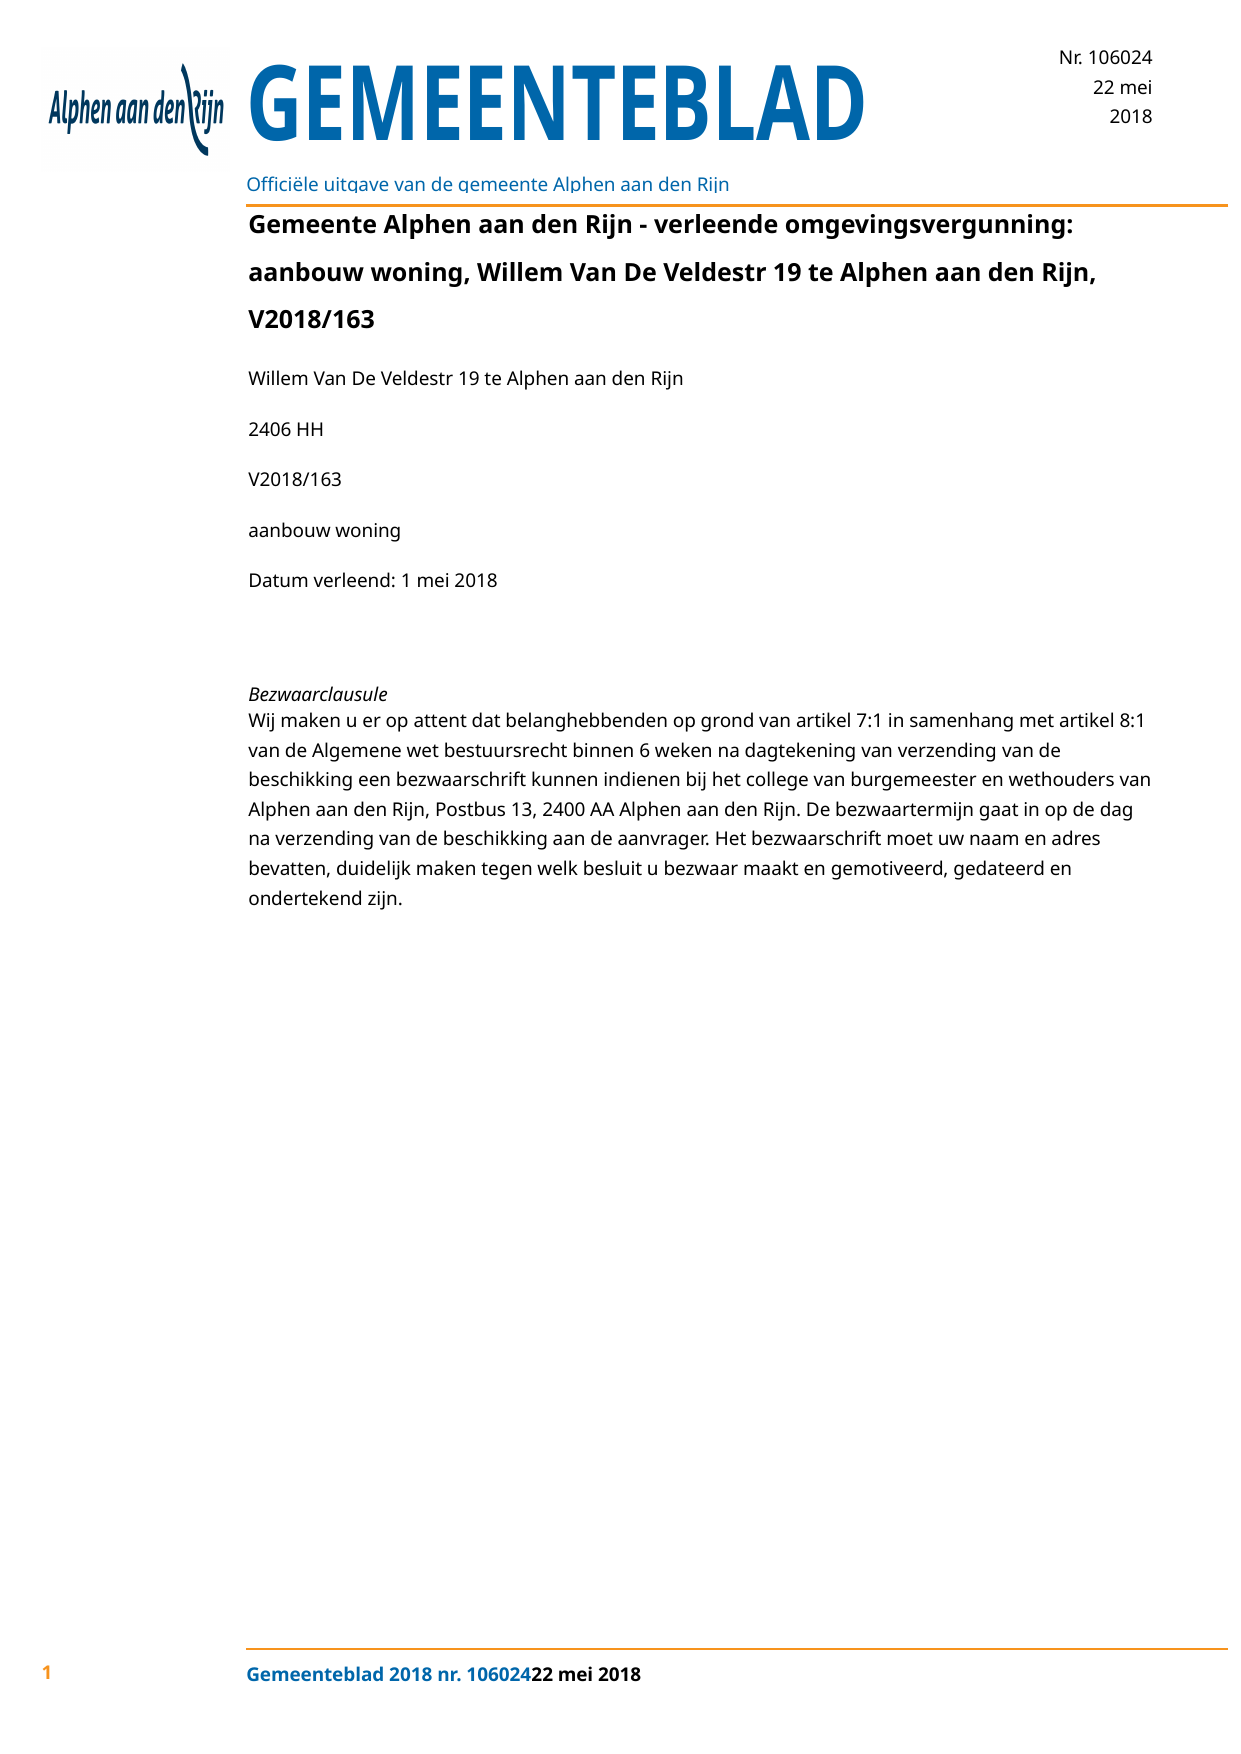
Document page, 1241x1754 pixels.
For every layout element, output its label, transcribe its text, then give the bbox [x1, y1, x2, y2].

text Willem Van De Veldestr 19 te Alphen aan den Rijn [248, 366, 1152, 391]
picture [41, 47, 231, 172]
text Wij maken u er op attent dat belanghebbenden op grond van artikel 7:1 in samenhang met artikel 8:1 van de Algemene wet bestuursrecht binnen 6 weken na dagtekening van verzending van de beschikking een bezwaarschrift kunnen indienen bij het college van burgemeester en wethouders van Alphen aan den Rijn, Postbus 13, 2400 AA Alphen aan den Rijn. De bezwaartermijn gaat in op de dag na verzending van de beschikking aan de aanvrager. Het bezwaarschrift moet uw naam en adres bevatten, duidelijk maken tegen welk besluit u bezwaar maakt en gemotiveerd, gedateerd en ondertekend zijn. [248, 707, 1152, 911]
text V2018/163 [248, 466, 1152, 492]
text aanbouw woning [248, 517, 1152, 542]
text Datum verleend: 1 mei 2018 [248, 567, 1152, 593]
text Bezwaarclausule [248, 682, 1152, 707]
text 2406 HH [248, 416, 1152, 442]
text Gemeente Alphen aan den Rijn - verleende omgevingsvergunning: aanbouw woning, Willem Van De Veldestr 19 te Alphen aan den Rijn, V2018/163 [248, 207, 1152, 336]
